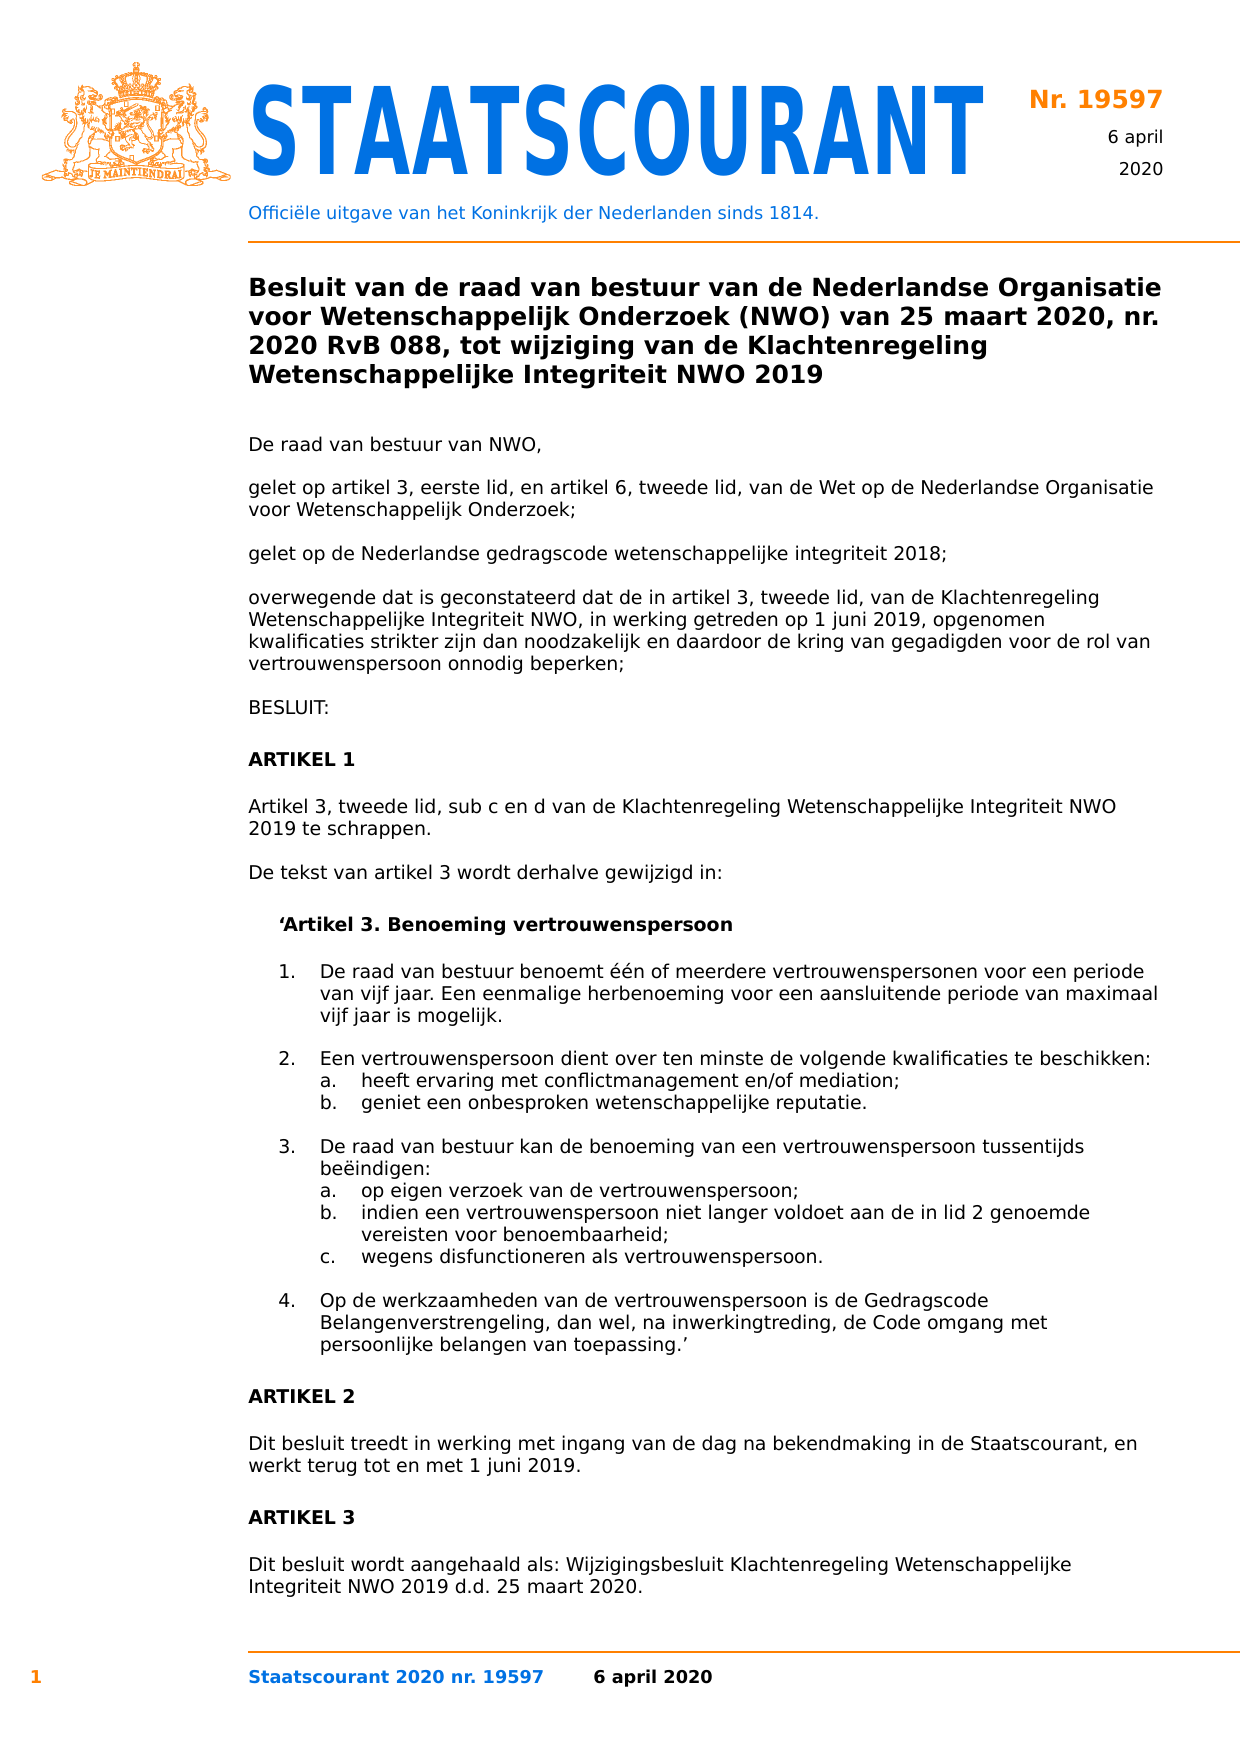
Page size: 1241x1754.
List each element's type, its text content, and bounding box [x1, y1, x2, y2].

text 2. Een vertrouwenspersoon dient over ten minste de volgende kwalificaties te beschikken: [278, 1048, 1163, 1070]
subtitle ‘Artikel 3. Benoeming vertrouwenspersoon [278, 913, 1163, 936]
subtitle Besluit van de raad van bestuur van de Nederlandse Organisatie voor Wetenschappelijk Onderzoek (NWO) van 25 maart 2020, nr. 2020 RvB 088, tot wijziging van de Klachtenregeling Wetenschappelijke Integriteit NWO 2019 [248, 273, 1163, 390]
text b. geniet een onbesproken wetenschappelijke reputatie. [319, 1092, 1163, 1114]
text overwegende dat is geconstateerd dat de in artikel 3, tweede lid, van de Klachtenregeling Wetenschappelijke Integriteit NWO, in werking getreden op 1 juni 2019, opgenomen kwalificaties strikter zijn dan noodzakelijk en daardoor de kring van gegadigden voor de rol van vertrouwenspersoon onnodig beperken; [248, 587, 1163, 675]
text De tekst van artikel 3 wordt derhalve gewijzigd in: [248, 862, 1163, 883]
text 4. Op de werkzaamheden van de vertrouwenspersoon is de Gedragscode Belangenverstrengeling, dan wel, na inwerkingtreding, de Code omgang met persoonlijke belangen van toepassing.’ [278, 1290, 1163, 1356]
table_cell Officiële uitgave van het Koninkrijk der Nederlanden sinds 1814. [248, 203, 1240, 241]
text gelet op artikel 3, eerste lid, en artikel 6, tweede lid, van de Wet op de Nederlandse Organisatie voor Wetenschappelijk Onderzoek; [248, 477, 1163, 521]
picture [41, 62, 231, 186]
text De raad van bestuur van NWO, [248, 433, 1163, 455]
subtitle ARTIKEL 2 [248, 1386, 1163, 1408]
text Dit besluit wordt aangehaald als: Wijzigingsbesluit Klachtenregeling Wetenschappelijke Integriteit NWO 2019 d.d. 25 maart 2020. [248, 1554, 1163, 1598]
table_header STAATSCOURANT [248, 62, 998, 203]
text a. op eigen verzoek van de vertrouwenspersoon; [319, 1180, 1163, 1202]
table_cell 6 april [998, 121, 1240, 153]
text 3. De raad van bestuur kan de benoeming van een vertrouwenspersoon tussentijds beëindigen: [278, 1136, 1163, 1180]
table_cell 2020 [998, 153, 1240, 203]
subtitle ARTIKEL 3 [248, 1507, 1163, 1529]
text c. wegens disfunctioneren als vertrouwenspersoon. [319, 1246, 1163, 1268]
text 1. De raad van bestuur benoemt één of meerdere vertrouwenspersonen voor een periode van vijf jaar. Een eenmalige herbenoeming voor een aansluitende periode van maximaal vijf jaar is mogelijk. [278, 961, 1163, 1026]
text Dit besluit treedt in werking met ingang van de dag na bekendmaking in de Staatscourant, en werkt terug tot en met 1 juni 2019. [248, 1433, 1163, 1477]
text gelet op de Nederlandse gedragscode wetenschappelijke integriteit 2018; [248, 543, 1163, 565]
subtitle ARTIKEL 1 [248, 749, 1163, 771]
text a. heeft ervaring met conflictmanagement en/of mediation; [319, 1070, 1163, 1092]
text BESLUIT: [248, 697, 1163, 719]
text Artikel 3, tweede lid, sub c en d van de Klachtenregeling Wetenschappelijke Integriteit NWO 2019 te schrappen. [248, 796, 1163, 840]
text b. indien een vertrouwenspersoon niet langer voldoet aan de in lid 2 genoemde vereisten voor benoembaarheid; [319, 1202, 1163, 1246]
table_header Nr. 19597 [998, 62, 1240, 121]
table_header [25, 62, 248, 241]
